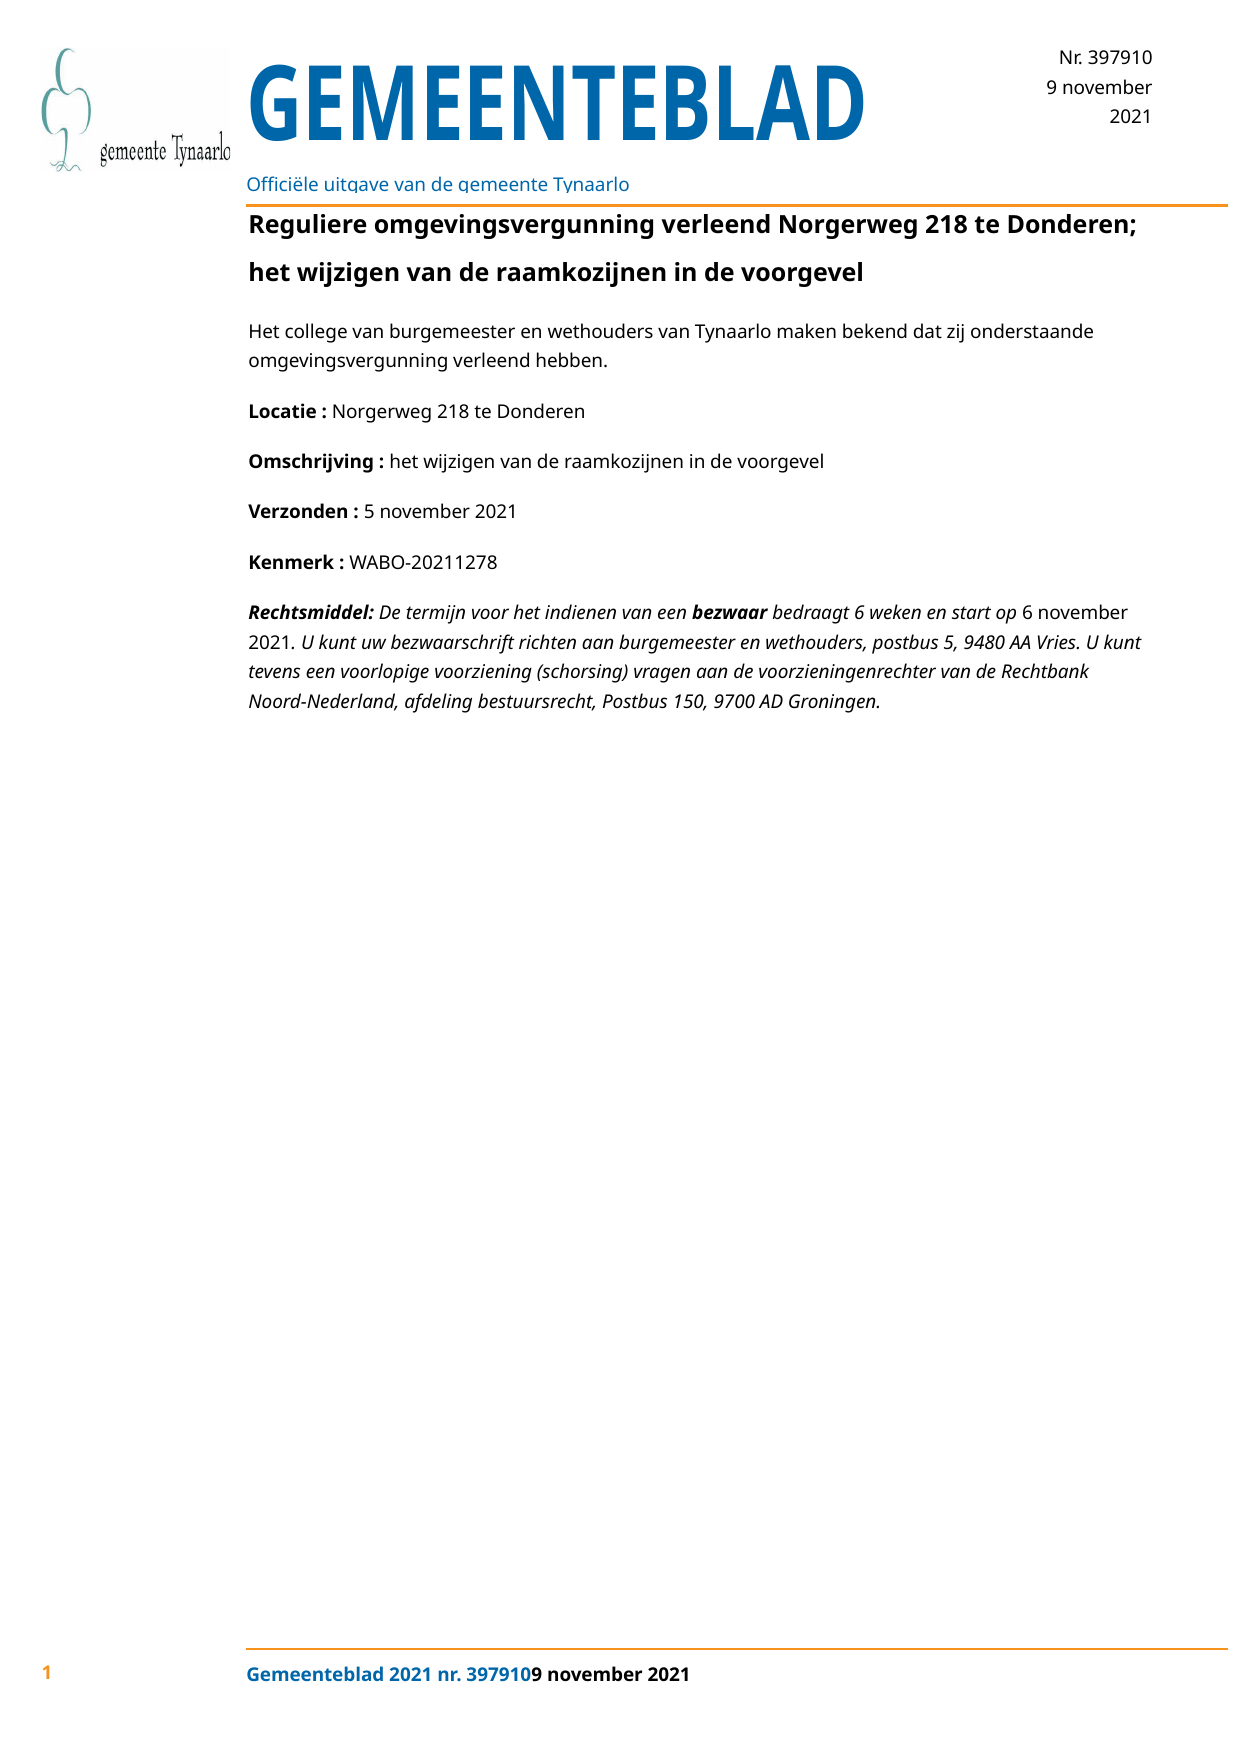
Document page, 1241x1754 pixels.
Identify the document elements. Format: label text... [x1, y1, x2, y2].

text Reguliere omgevingsvergunning verleend Norgerweg 218 te Donderen; het wijzigen van de raamkozijnen in de voorgevel [248, 207, 1152, 288]
text Kenmerk : WABO-20211278 [248, 549, 1152, 575]
text Verzonden : 5 november 2021 [248, 499, 1152, 524]
text Locatie : Norgerweg 218 te Donderen [248, 398, 1152, 424]
text Rechtsmiddel: De termijn voor het indienen van een bezwaar bedraagt 6 weken en start op 6 november 2021. U kunt uw bezwaarschrift richten aan burgemeester en wethouders, postbus 5, 9480 AA Vries. U kunt tevens een voorlopige voorziening (schorsing) vragen aan de voorzieningenrechter van de Rechtbank Noord-Nederland, afdeling bestuursrecht, Postbus 150, 9700 AD Groningen. [248, 599, 1152, 714]
text Omschrijving : het wijzigen van de raamkozijnen in de voorgevel [248, 448, 1152, 474]
text Het college van burgemeester en wethouders van Tynaarlo maken bekend dat zij onderstaande omgevingsvergunning verleend hebben. [248, 318, 1152, 373]
picture [41, 47, 231, 172]
